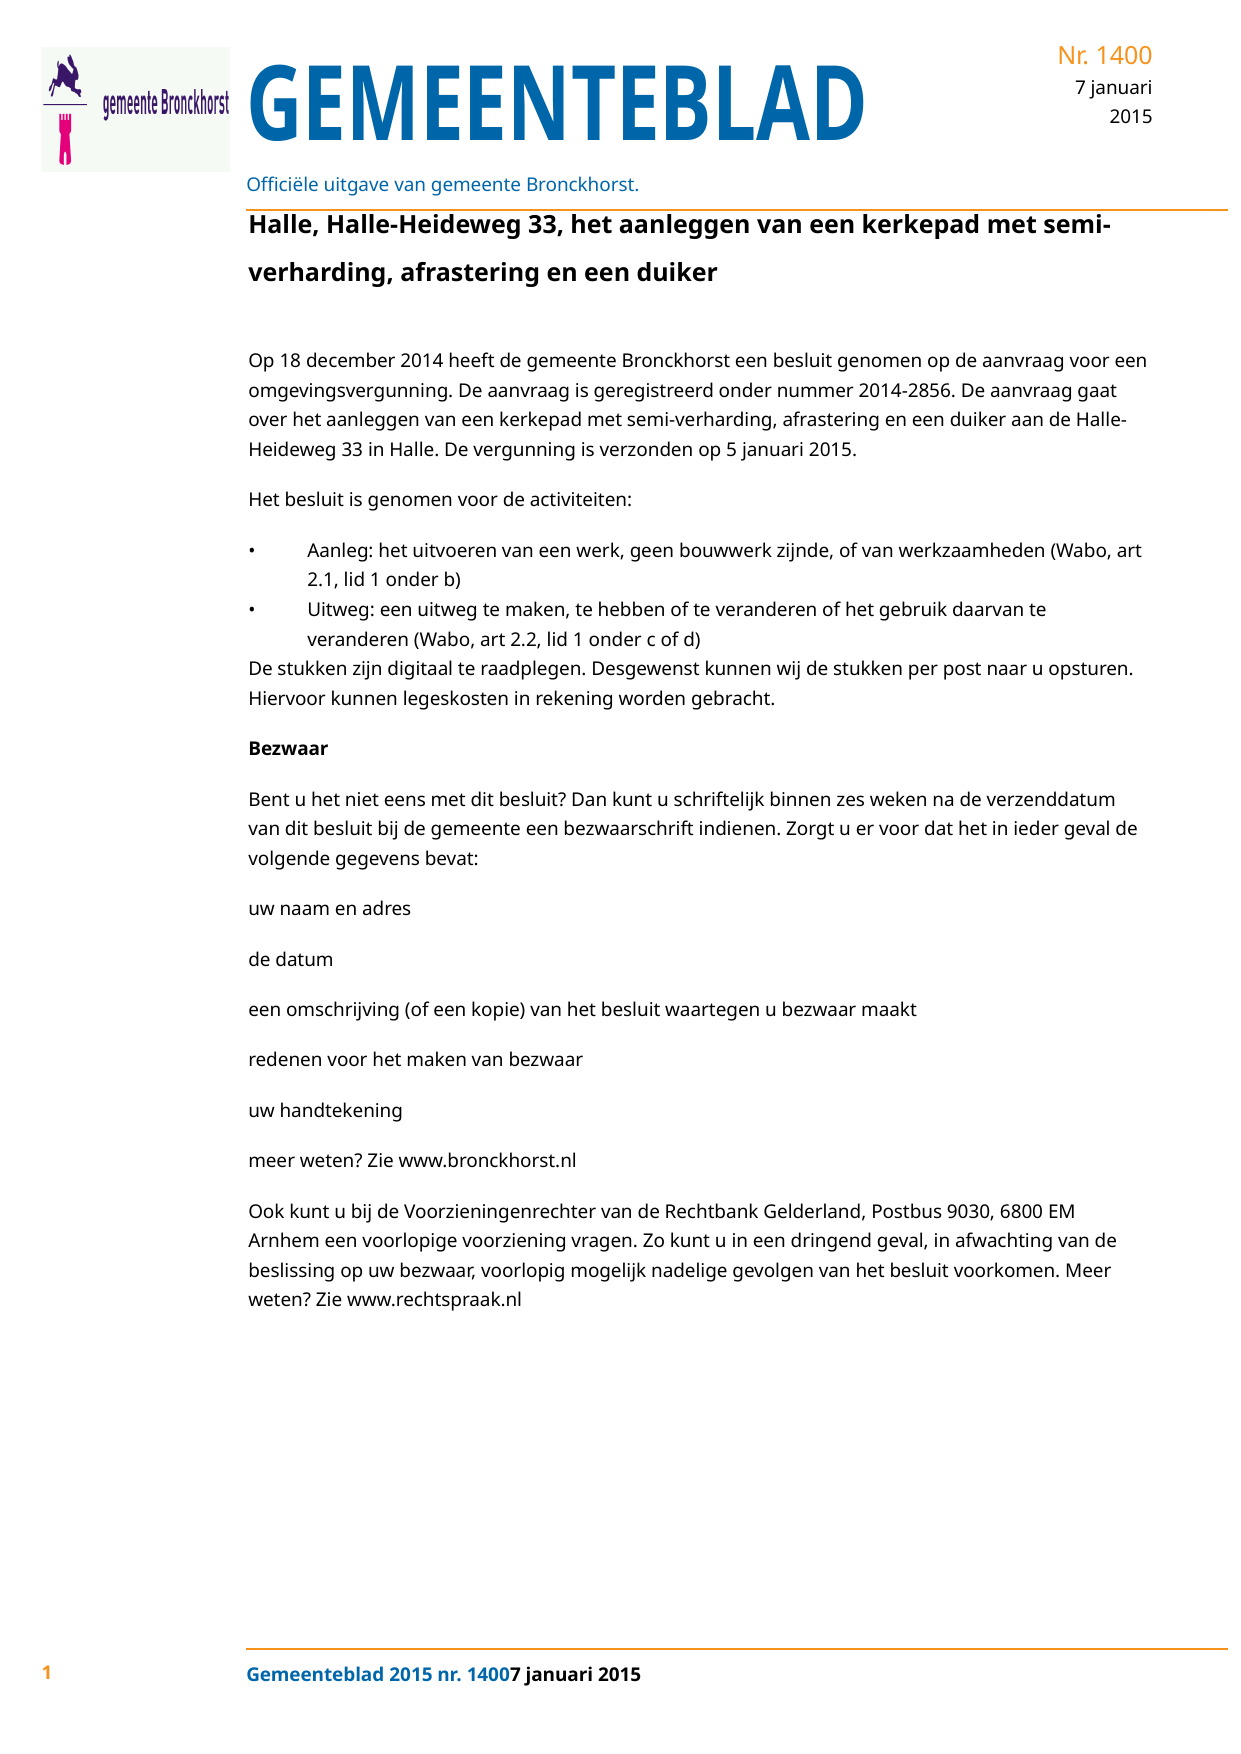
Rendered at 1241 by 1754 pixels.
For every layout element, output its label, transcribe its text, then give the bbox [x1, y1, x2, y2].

text Ook kunt u bij de Voorzieningenrechter van de Rechtbank Gelderland, Postbus 9030, 6800 EM Arnhem een voorlopige voorziening vragen. Zo kunt u in een dringend geval, in afwachting van de beslissing op uw bezwaar, voorlopig mogelijk nadelige gevolgen van het besluit voorkomen. Meer weten? Zie www.rechtspraak.nl [248, 1198, 1152, 1312]
text uw naam en adres [248, 895, 1152, 921]
text Halle, Halle-Heideweg 33, het aanleggen van een kerkepad met semi-verharding, afrastering en een duiker [248, 211, 1152, 288]
text een omschrijving (of een kopie) van het besluit waartegen u bezwaar maakt [248, 996, 1152, 1022]
text Bent u het niet eens met dit besluit? Dan kunt u schriftelijk binnen zes weken na de verzenddatum van dit besluit bij de gemeente een bezwaarschrift indienen. Zorgt u er voor dat het in ieder geval de volgende gegevens bevat: [248, 786, 1152, 871]
text uw handtekening [248, 1097, 1152, 1123]
list Aanleg: het uitvoeren van een werk, geen bouwwerk zijnde, of van werkzaamheden (Wabo, art 2.1, lid 1 onder b) [248, 537, 1152, 592]
text meer weten? Zie www.bronckhorst.nl [248, 1147, 1152, 1173]
text De stukken zijn digitaal te raadplegen. Desgewenst kunnen wij de stukken per post naar u opsturen. Hiervoor kunnen legeskosten in rekening worden gebracht. [248, 655, 1152, 711]
text Bezwaar [248, 735, 1152, 761]
text Op 18 december 2014 heeft de gemeente Bronckhorst een besluit genomen op de aanvraag voor een omgevingsvergunning. De aanvraag is geregistreerd onder nummer 2014-2856. De aanvraag gaat over het aanleggen van een kerkepad met semi-verharding, afrastering en een duiker aan de Halle-Heideweg 33 in Halle. De vergunning is verzonden op 5 januari 2015. [248, 347, 1152, 462]
picture [41, 47, 231, 172]
list Uitweg: een uitweg te maken, te hebben of te veranderen of het gebruik daarvan te veranderen (Wabo, art 2.2, lid 1 onder c of d) [248, 596, 1152, 652]
text Het besluit is genomen voor de activiteiten: [248, 487, 1152, 512]
text de datum [248, 946, 1152, 972]
text redenen voor het maken van bezwaar [248, 1047, 1152, 1072]
